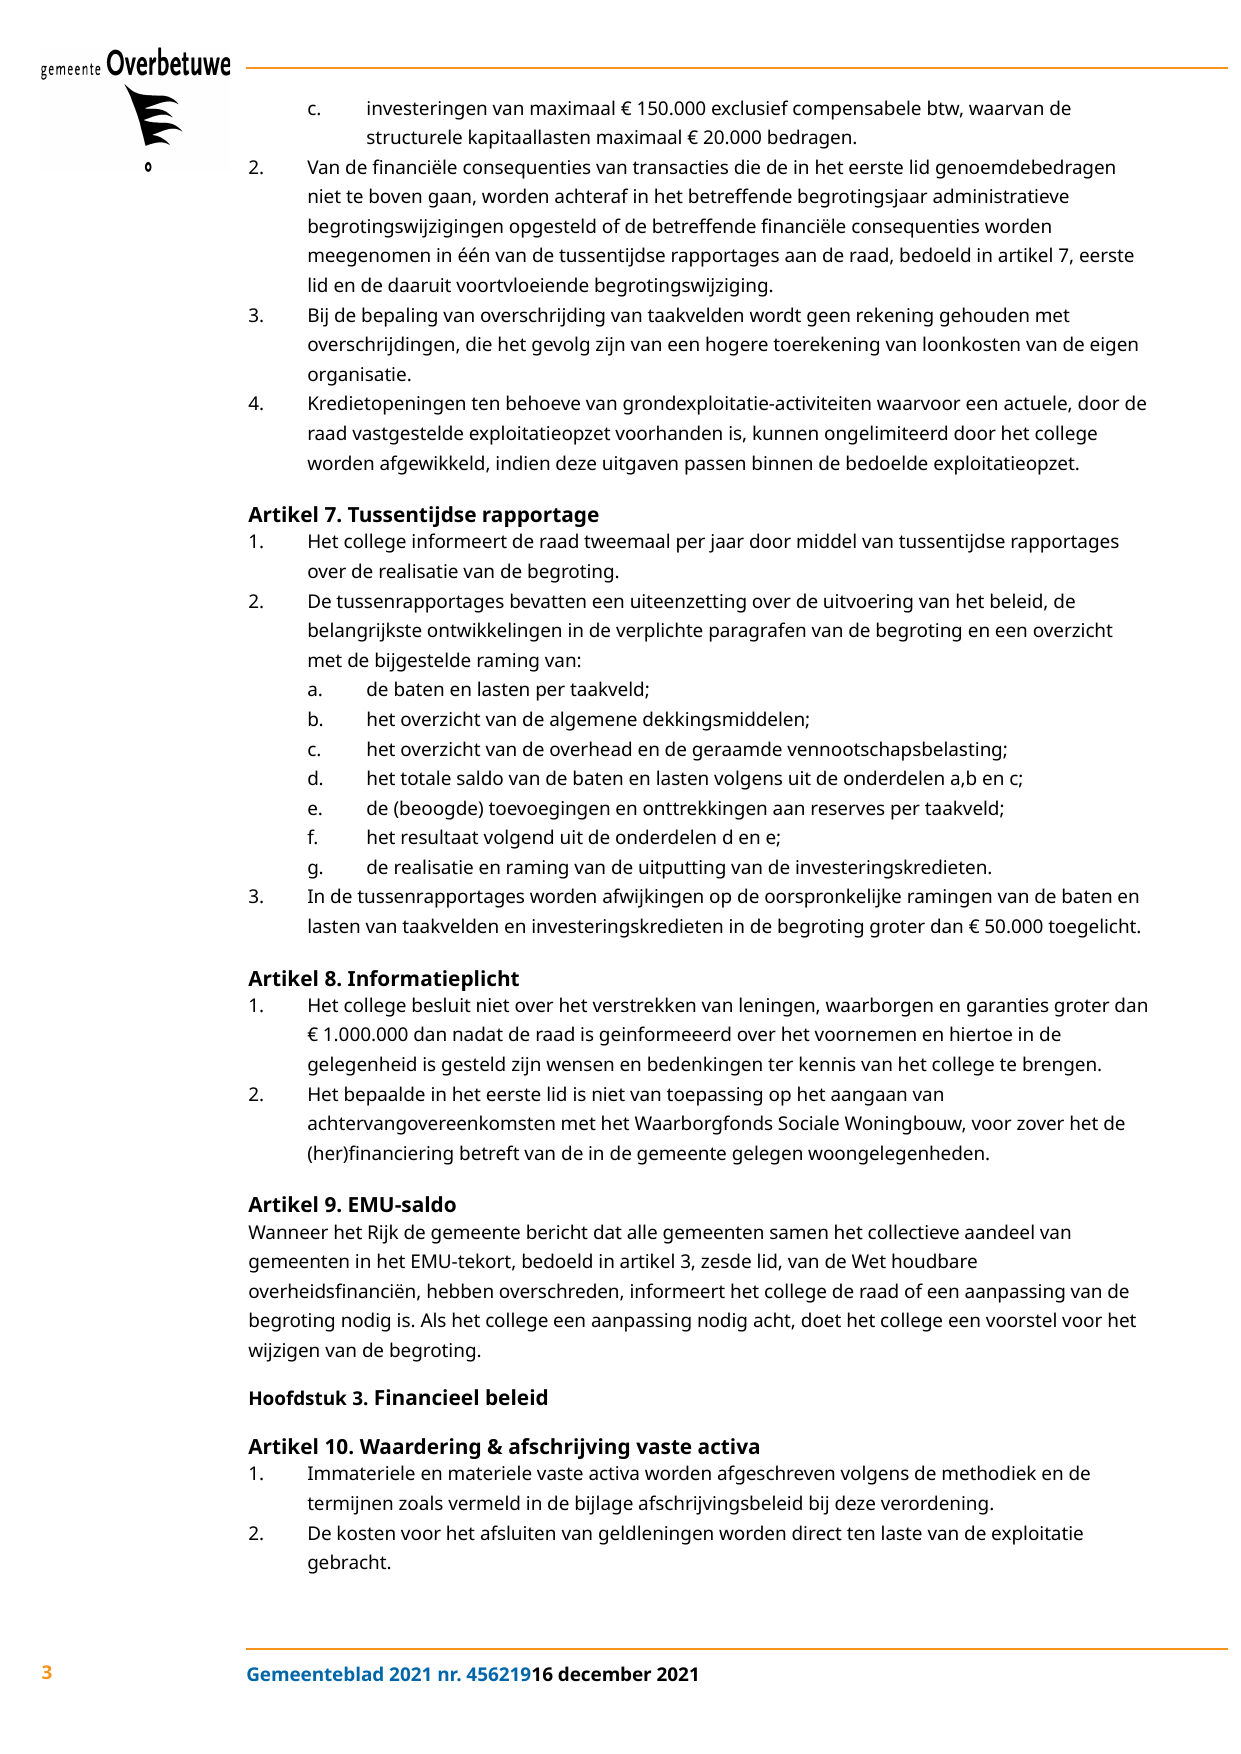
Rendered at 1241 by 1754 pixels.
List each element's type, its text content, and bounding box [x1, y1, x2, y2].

list het totale saldo van de baten en lasten volgens uit de onderdelen a,b en c; [307, 765, 1152, 791]
list investeringen van maximaal € 150.000 exclusief compensabele btw, waarvan de structurele kapitaallasten maximaal € 20.000 bedragen. [307, 95, 1152, 150]
list het overzicht van de overhead en de geraamde vennootschapsbelasting; [307, 736, 1152, 761]
text Artikel 10. Waardering & afschrijving vaste activa [248, 1432, 1152, 1461]
list Van de financiële consequenties van transacties die de in het eerste lid genoemdebedragen niet te boven gaan, worden achteraf in het betreffende begrotingsjaar administratieve begrotingswijzigingen opgesteld of de betreffende financiële consequenties worden meegenomen in één van de tussentijdse rapportages aan de raad, bedoeld in artikel 7, eerste lid en de daaruit voortvloeiende begrotingswijziging. [248, 154, 1152, 298]
list De kosten voor het afsluiten van geldleningen worden direct ten laste van de exploitatie gebracht. [248, 1520, 1152, 1575]
list Het college informeert de raad tweemaal per jaar door middel van tussentijdse rapportages over de realisatie van de begroting. [248, 529, 1152, 584]
list de (beoogde) toevoegingen en onttrekkingen aan reserves per taakveld; [307, 795, 1152, 821]
text Artikel 8. Informatieplicht [248, 964, 1152, 992]
list de baten en lasten per taakveld; [307, 677, 1152, 702]
text Wanneer het Rijk de gemeente bericht dat alle gemeenten samen het collectieve aandeel van gemeenten in het EMU-tekort, bedoeld in artikel 3, zesde lid, van de Wet houdbare overheidsfinanciën, hebben overschreden, informeert het college de raad of een aanpassing van de begroting nodig is. Als het college een aanpassing nodig acht, doet het college een voorstel voor het wijzigen van de begroting. [248, 1219, 1152, 1363]
picture [41, 47, 231, 172]
list Het bepaalde in het eerste lid is niet van toepassing op het aangaan van achtervangovereenkomsten met het Waarborgfonds Sociale Woningbouw, voor zover het de (her)financiering betreft van de in de gemeente gelegen woongelegenheden. [248, 1081, 1152, 1166]
list Kredietopeningen ten behoeve van grondexploitatie-activiteiten waarvoor een actuele, door de raad vastgestelde exploitatieopzet voorhanden is, kunnen ongelimiteerd door het college worden afgewikkeld, indien deze uitgaven passen binnen de bedoelde exploitatieopzet. [248, 391, 1152, 476]
list het overzicht van de algemene dekkingsmiddelen; [307, 706, 1152, 732]
list Immateriele en materiele vaste activa worden afgeschreven volgens de methodiek en de termijnen zoals vermeld in de bijlage afschrijvingsbeleid bij deze verordening. [248, 1461, 1152, 1516]
text Artikel 9. EMU-saldo [248, 1190, 1152, 1219]
text Hoofdstuk 3. Financieel beleid [248, 1383, 1152, 1411]
list Het college besluit niet over het verstrekken van leningen, waarborgen en garanties groter dan € 1.000.000 dan nadat de raad is geinformeeerd over het voornemen en hiertoe in de gelegenheid is gesteld zijn wensen en bedenkingen ter kennis van het college te brengen. [248, 992, 1152, 1077]
list In de tussenrapportages worden afwijkingen op de oorspronkelijke ramingen van de baten en lasten van taakvelden en investeringskredieten in de begroting groter dan € 50.000 toegelicht. [248, 884, 1152, 939]
list de realisatie en raming van de uitputting van de investeringskredieten. [307, 854, 1152, 880]
list Bij de bepaling van overschrijding van taakvelden wordt geen rekening gehouden met overschrijdingen, die het gevolg zijn van een hogere toerekening van loonkosten van de eigen organisatie. [248, 302, 1152, 387]
list De tussenrapportages bevatten een uiteenzetting over de uitvoering van het beleid, de belangrijkste ontwikkelingen in de verplichte paragrafen van de begroting en een overzicht met de bijgestelde raming van: [248, 588, 1152, 673]
list het resultaat volgend uit de onderdelen d en e; [307, 824, 1152, 850]
text Artikel 7. Tussentijdse rapportage [248, 500, 1152, 529]
